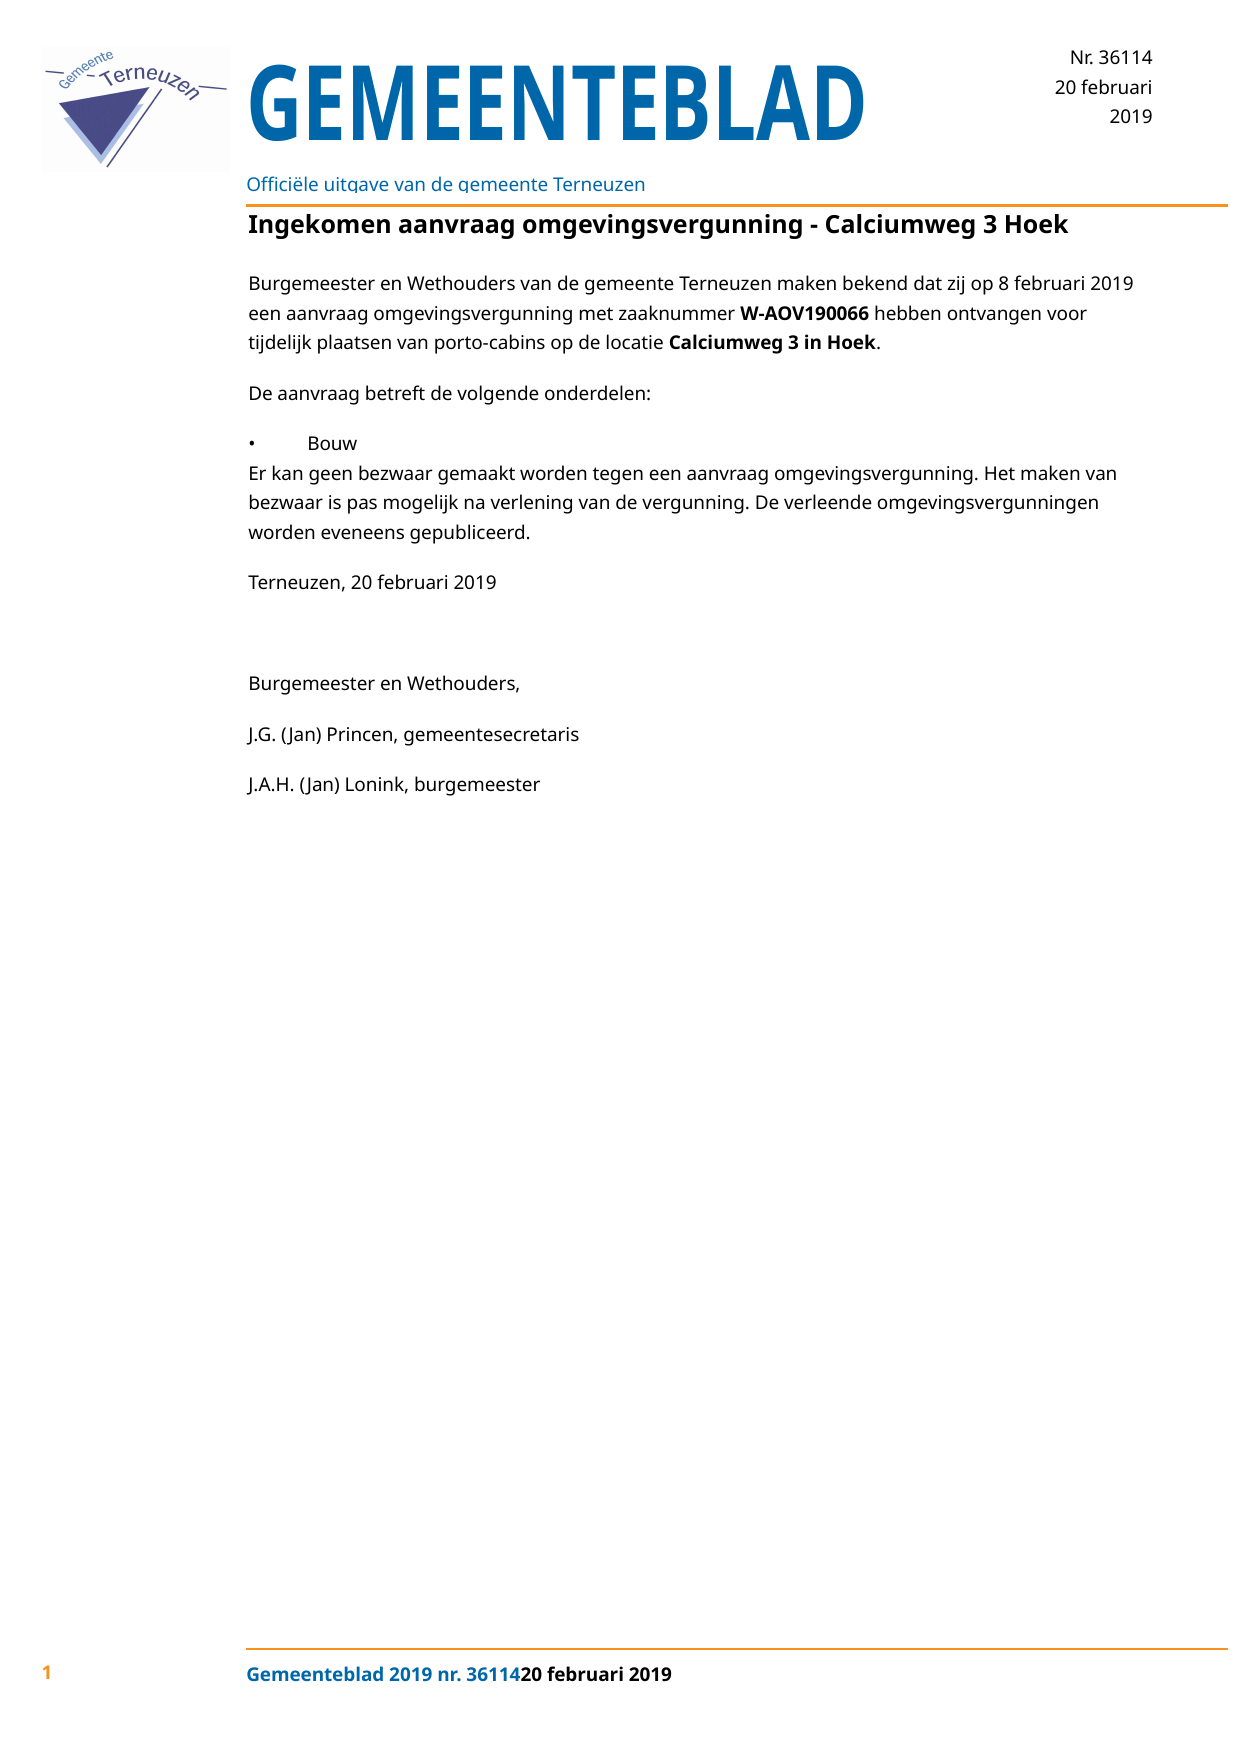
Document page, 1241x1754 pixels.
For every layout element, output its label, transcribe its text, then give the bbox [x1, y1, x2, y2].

text Terneuzen, 20 februari 2019 [248, 569, 1152, 595]
list Bouw [248, 430, 1152, 456]
text J.G. (Jan) Princen, gemeentesecretaris [248, 721, 1152, 746]
text Er kan geen bezwaar gemaakt worden tegen een aanvraag omgevingsvergunning. Het maken van bezwaar is pas mogelijk na verlening van de vergunning. De verleende omgevingsvergunningen worden eveneens gepubliceerd. [248, 460, 1152, 545]
text Ingekomen aanvraag omgevingsvergunning - Calciumweg 3 Hoek [248, 207, 1152, 241]
text Burgemeester en Wethouders, [248, 670, 1152, 696]
text Burgemeester en Wethouders van de gemeente Terneuzen maken bekend dat zij op 8 februari 2019 een aanvraag omgevingsvergunning met zaaknummer W-AOV190066 hebben ontvangen voor tijdelijk plaatsen van porto-cabins op de locatie Calciumweg 3 in Hoek. [248, 270, 1152, 355]
text De aanvraag betreft de volgende onderdelen: [248, 380, 1152, 406]
picture [41, 47, 231, 172]
text J.A.H. (Jan) Lonink, burgemeester [248, 771, 1152, 797]
